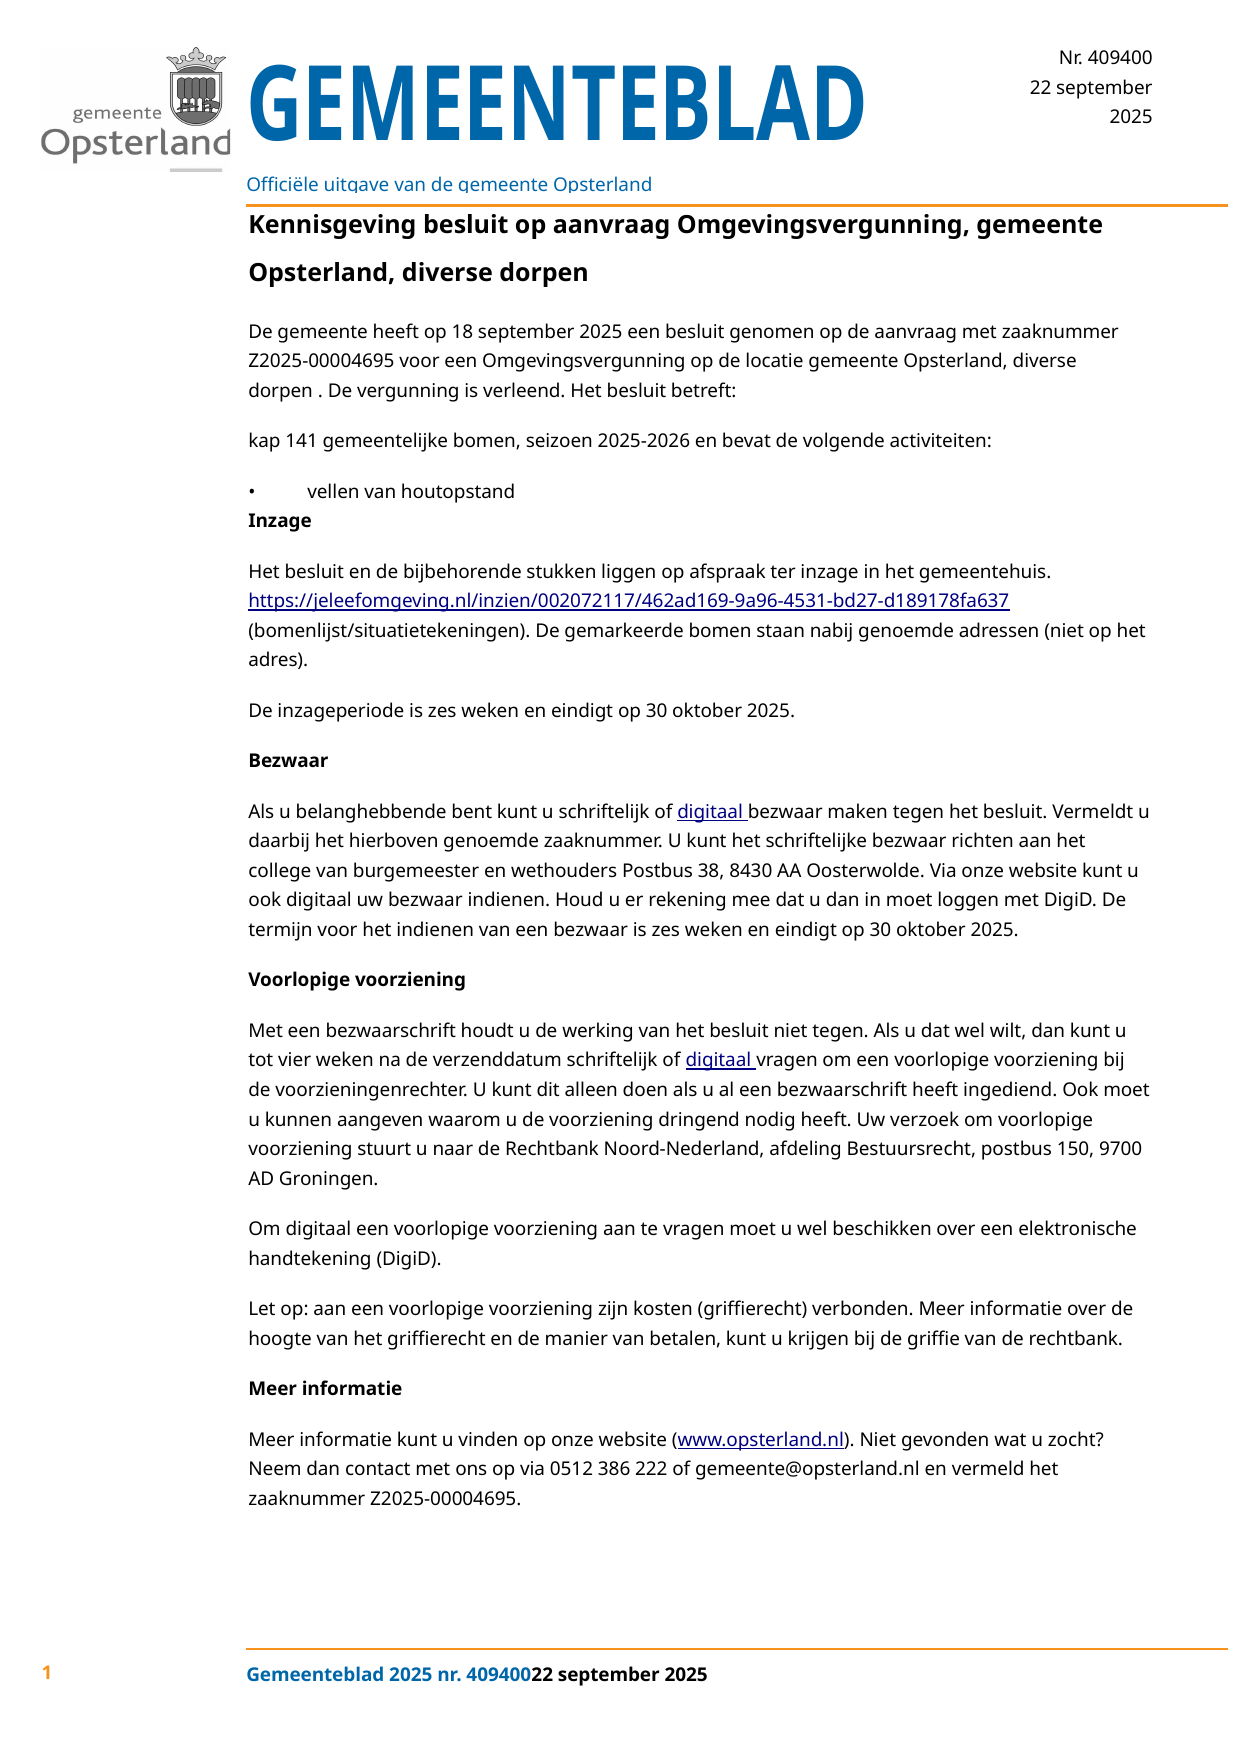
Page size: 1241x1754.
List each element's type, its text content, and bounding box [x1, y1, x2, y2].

text Inzage [248, 507, 1152, 533]
text kap 141 gemeentelijke bomen, seizoen 2025-2026 en bevat de volgende activiteiten: [248, 427, 1152, 453]
text Meer informatie kunt u vinden op onze website (www.opsterland.nl). Niet gevonden wat u zocht? Neem dan contact met ons op via 0512 386 222 of gemeente@opsterland.nl en vermeld het zaaknummer Z2025-00004695. [248, 1426, 1152, 1511]
picture [41, 47, 231, 172]
text Kennisgeving besluit op aanvraag Omgevingsvergunning, gemeente Opsterland, diverse dorpen [248, 207, 1152, 288]
text Als u belanghebbende bent kunt u schriftelijk of digitaal bezwaar maken tegen het besluit. Vermeldt u daarbij het hierboven genoemde zaaknummer. U kunt het schriftelijke bezwaar richten aan het college van burgemeester en wethouders Postbus 38, 8430 AA Oosterwolde. Via onze website kunt u ook digitaal uw bezwaar indienen. Houd u er rekening mee dat u dan in moet loggen met DigiD. De termijn voor het indienen van een bezwaar is zes weken en eindigt op 30 oktober 2025. [248, 798, 1152, 942]
text Voorlopige voorziening [248, 967, 1152, 992]
text Om digitaal een voorlopige voorziening aan te vragen moet u wel beschikken over een elektronische handtekening (DigiD). [248, 1215, 1152, 1271]
text De gemeente heeft op 18 september 2025 een besluit genomen op de aanvraag met zaaknummer Z2025-00004695 voor een Omgevingsvergunning op de locatie gemeente Opsterland, diverse dorpen . De vergunning is verleend. Het besluit betreft: [248, 318, 1152, 403]
text Het besluit en de bijbehorende stukken liggen op afspraak ter inzage in het gemeentehuis. https://jeleefomgeving.nl/inzien/002072117/462ad169-9a96-4531-bd27-d189178fa637 (bomenlijst/situatietekeningen). De gemarkeerde bomen staan nabij genoemde adressen (niet op het adres). [248, 558, 1152, 672]
text Let op: aan een voorlopige voorziening zijn kosten (griffierecht) verbonden. Meer informatie over de hoogte van het griffierecht en de manier van betalen, kunt u krijgen bij de griffie van de rechtbank. [248, 1295, 1152, 1351]
text Met een bezwaarschrift houdt u de werking van het besluit niet tegen. Als u dat wel wilt, dan kunt u tot vier weken na de verzenddatum schriftelijk of digitaal vragen om een voorlopige voorziening bij de voorzieningenrechter. U kunt dit alleen doen als u al een bezwaarschrift heeft ingediend. Ook moet u kunnen aangeven waarom u de voorziening dringend nodig heeft. Uw verzoek om voorlopige voorziening stuurt u naar de Rechtbank Noord-Nederland, afdeling Bestuursrecht, postbus 150, 9700 AD Groningen. [248, 1017, 1152, 1191]
list vellen van houtopstand [248, 478, 1152, 504]
text De inzageperiode is zes weken en eindigt op 30 oktober 2025. [248, 697, 1152, 723]
text Bezwaar [248, 747, 1152, 773]
text Meer informatie [248, 1375, 1152, 1401]
